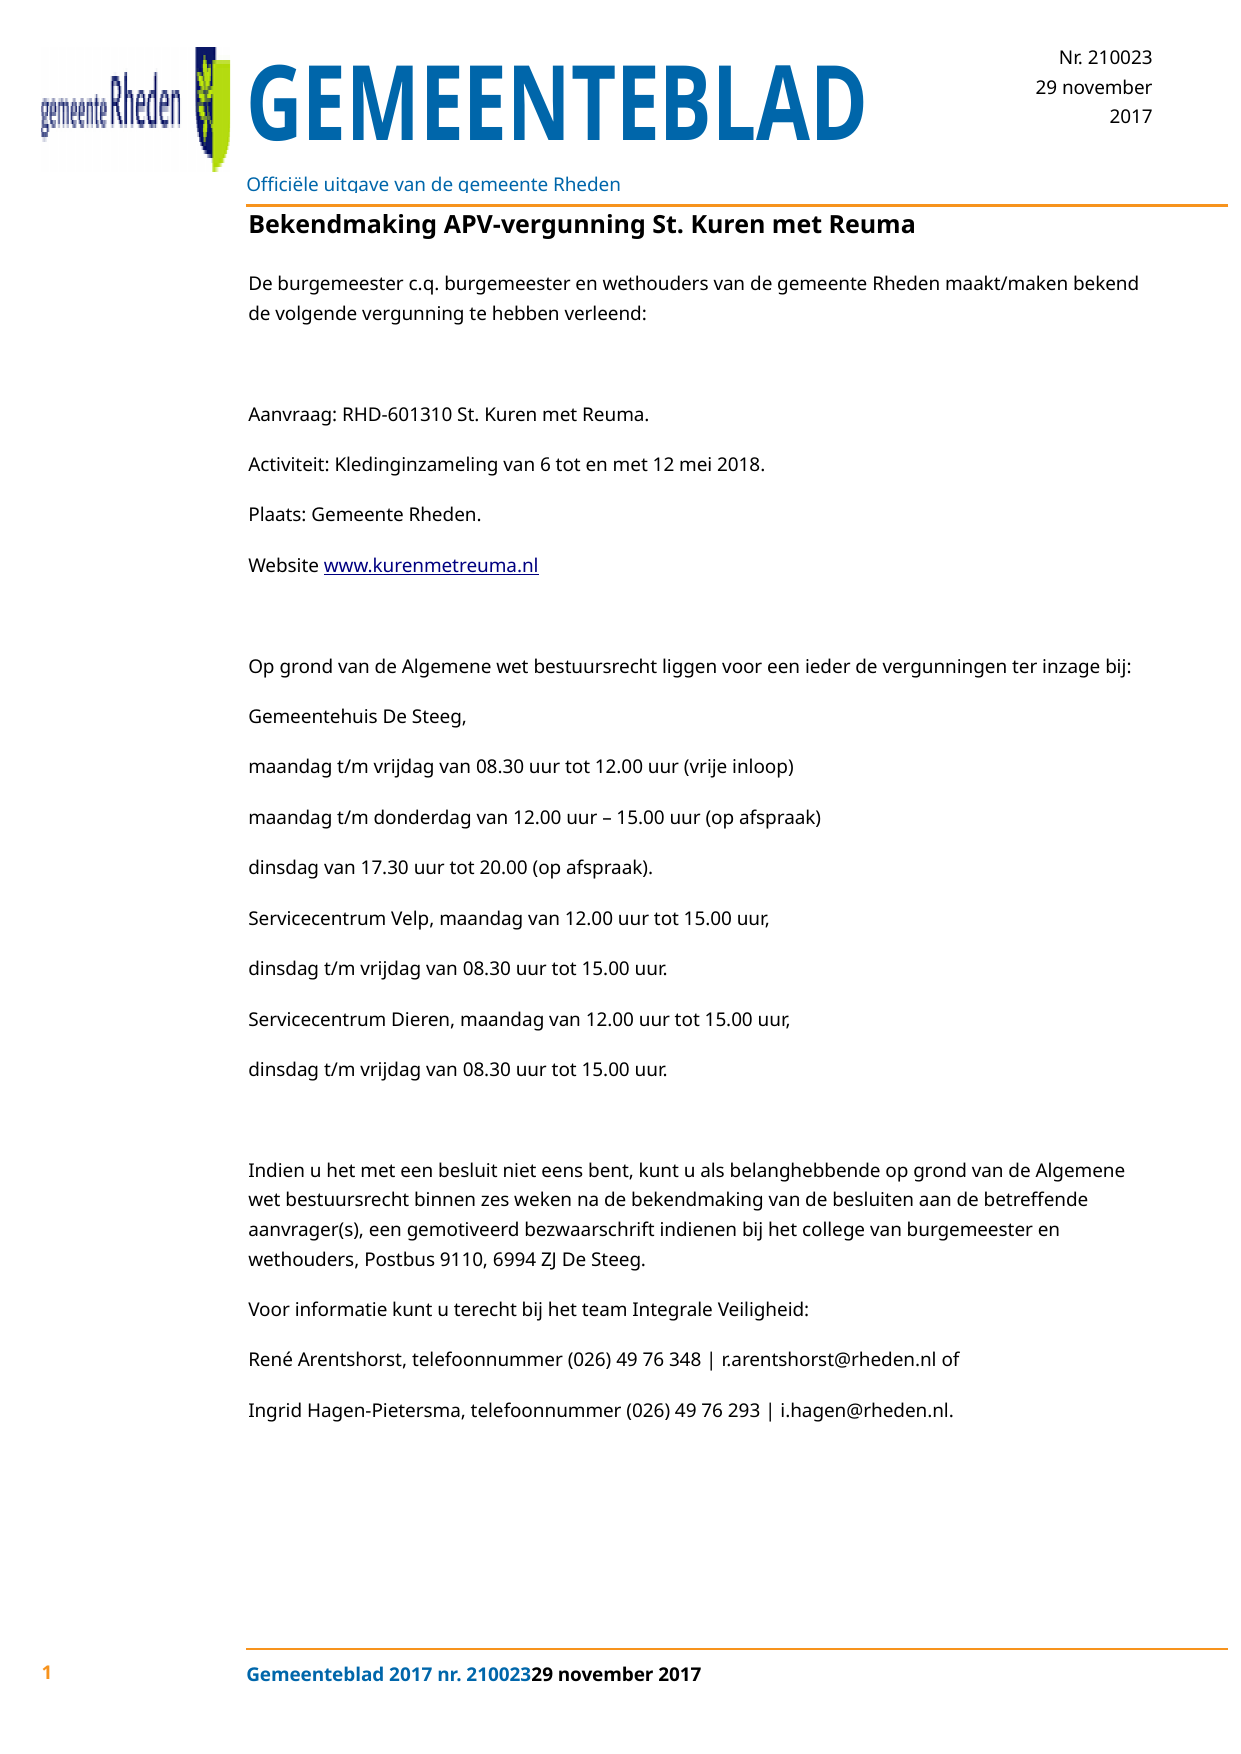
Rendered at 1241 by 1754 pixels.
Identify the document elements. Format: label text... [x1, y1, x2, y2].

text dinsdag van 17.30 uur tot 20.00 (op afspraak). [248, 854, 1152, 880]
picture [41, 47, 231, 172]
text Op grond van de Algemene wet bestuursrecht liggen voor een ieder de vergunningen ter inzage bij: [248, 653, 1152, 678]
text maandag t/m vrijdag van 08.30 uur tot 12.00 uur (vrije inloop) [248, 754, 1152, 779]
text Aanvraag: RHD-601310 St. Kuren met Reuma. [248, 401, 1152, 426]
text Plaats: Gemeente Rheden. [248, 502, 1152, 527]
text maandag t/m donderdag van 12.00 uur – 15.00 uur (op afspraak) [248, 804, 1152, 830]
text dinsdag t/m vrijdag van 08.30 uur tot 15.00 uur. [248, 955, 1152, 981]
text Servicecentrum Dieren, maandag van 12.00 uur tot 15.00 uur, [248, 1006, 1152, 1031]
text Ingrid Hagen-Pietersma, telefoonnummer (026) 49 76 293 | i.hagen@rheden.nl. [248, 1397, 1152, 1423]
text René Arentshorst, telefoonnummer (026) 49 76 348 | r.arentshorst@rheden.nl of [248, 1347, 1152, 1372]
text Indien u het met een besluit niet eens bent, kunt u als belanghebbende op grond van de Algemene wet bestuursrecht binnen zes weken na de bekendmaking van de besluiten aan de betreffende aanvrager(s), een gemotiveerd bezwaarschrift indienen bij het college van burgemeester en wethouders, Postbus 9110, 6994 ZJ De Steeg. [248, 1157, 1152, 1271]
text Gemeentehuis De Steeg, [248, 703, 1152, 729]
text Activiteit: Kledinginzameling van 6 tot en met 12 mei 2018. [248, 451, 1152, 477]
text Website www.kurenmetreuma.nl [248, 552, 1152, 578]
text Voor informatie kunt u terecht bij het team Integrale Veiligheid: [248, 1296, 1152, 1322]
text Bekendmaking APV-vergunning St. Kuren met Reuma [248, 207, 1152, 241]
text De burgemeester c.q. burgemeester en wethouders van de gemeente Rheden maakt/maken bekend de volgende vergunning te hebben verleend: [248, 270, 1152, 326]
text Servicecentrum Velp, maandag van 12.00 uur tot 15.00 uur, [248, 905, 1152, 931]
text dinsdag t/m vrijdag van 08.30 uur tot 15.00 uur. [248, 1056, 1152, 1082]
